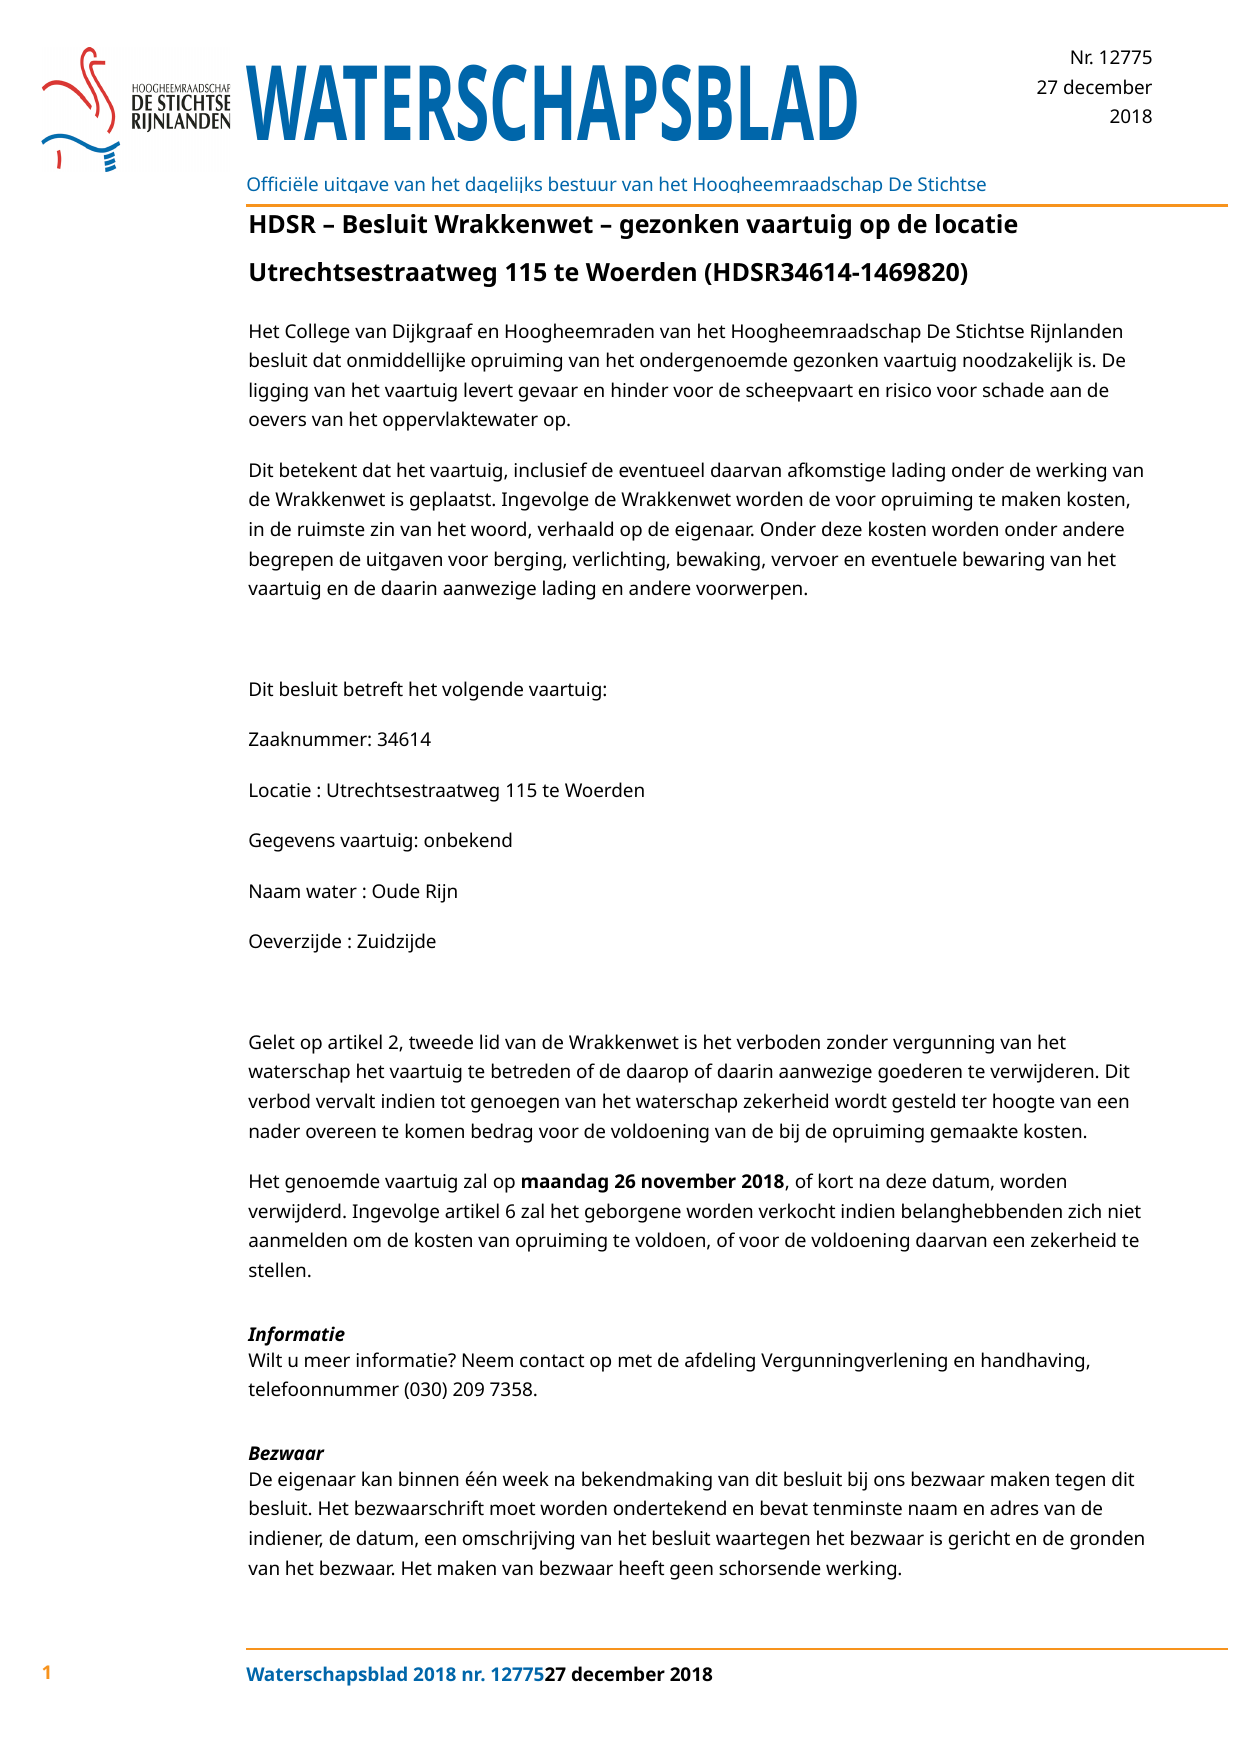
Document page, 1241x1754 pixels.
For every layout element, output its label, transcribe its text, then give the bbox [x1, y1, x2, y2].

text Dit besluit betreft het volgende vaartuig: [248, 676, 1152, 702]
text HDSR – Besluit Wrakkenwet – gezonken vaartuig op de locatie Utrechtsestraatweg 115 te Woerden (HDSR34614-1469820) [248, 207, 1152, 288]
text Gelet op artikel 2, tweede lid van de Wrakkenwet is het verboden zonder vergunning van het waterschap het vaartuig te betreden of de daarop of daarin aanwezige goederen te verwijderen. Dit verbod vervalt indien tot genoegen van het waterschap zekerheid wordt gesteld ter hoogte van een nader overeen te komen bedrag voor de voldoening van de bij de opruiming gemaakte kosten. [248, 1029, 1152, 1144]
text Locatie : Utrechtsestraatweg 115 te Woerden [248, 777, 1152, 803]
text Dit betekent dat het vaartuig, inclusief de eventueel daarvan afkomstige lading onder de werking van de Wrakkenwet is geplaatst. Ingevolge de Wrakkenwet worden de voor opruiming te maken kosten, in de ruimste zin van het woord, verhaald op de eigenaar. Onder deze kosten worden onder andere begrepen de uitgaven voor berging, verlichting, bewaking, vervoer en eventuele bewaring van het vaartuig en de daarin aanwezige lading en andere voorwerpen. [248, 457, 1152, 601]
text Wilt u meer informatie? Neem contact op met de afdeling Vergunningverlening en handhaving, telefoonnummer (030) 209 7358. [248, 1347, 1152, 1402]
text Het College van Dijkgraaf en Hoogheemraden van het Hoogheemraadschap De Stichtse Rijnlanden besluit dat onmiddellijke opruiming van het ondergenoemde gezonken vaartuig noodzakelijk is. De ligging van het vaartuig levert gevaar en hinder voor de scheepvaart en risico voor schade aan de oevers van het oppervlaktewater op. [248, 318, 1152, 432]
text Oeverzijde : Zuidzijde [248, 928, 1152, 954]
picture [41, 47, 231, 172]
text De eigenaar kan binnen één week na bekendmaking van dit besluit bij ons bezwaar maken tegen dit besluit. Het bezwaarschrift moet worden ondertekend en bevat tenminste naam en adres van de indiener, de datum, een omschrijving van het besluit waartegen het bezwaar is gericht en de gronden van het bezwaar. Het maken van bezwaar heeft geen schorsende werking. [248, 1466, 1152, 1581]
text Bezwaar [248, 1440, 1152, 1466]
text Gegevens vaartuig: onbekend [248, 827, 1152, 853]
text Informatie [248, 1321, 1152, 1347]
text Naam water : Oude Rijn [248, 878, 1152, 904]
text Het genoemde vaartuig zal op maandag 26 november 2018, of kort na deze datum, worden verwijderd. Ingevolge artikel 6 zal het geborgene worden verkocht indien belanghebbenden zich niet aanmelden om de kosten van opruiming te voldoen, of voor de voldoening daarvan een zekerheid te stellen. [248, 1168, 1152, 1283]
text Zaaknummer: 34614 [248, 727, 1152, 752]
